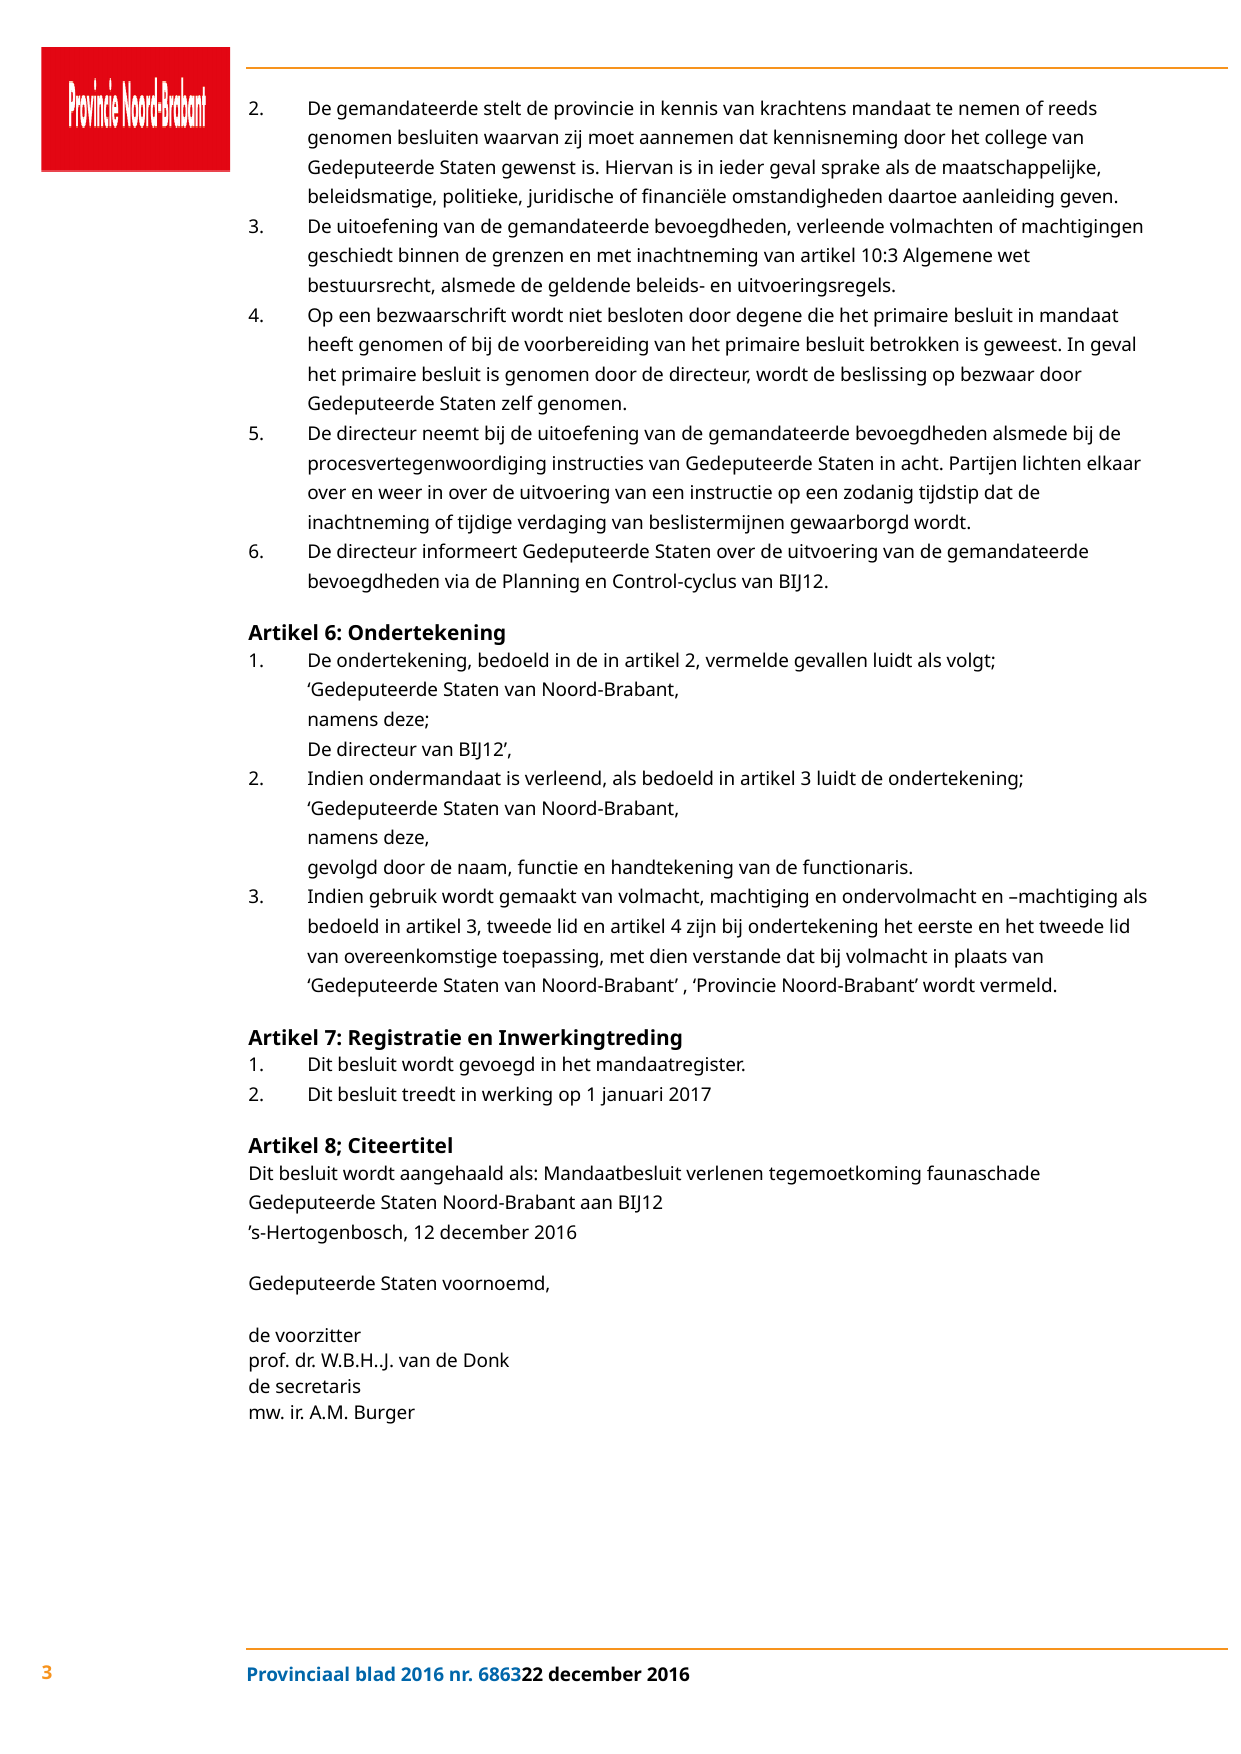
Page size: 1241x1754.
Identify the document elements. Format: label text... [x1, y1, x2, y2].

list De uitoefening van de gemandateerde bevoegdheden, verleende volmachten of machtigingen geschiedt binnen de grenzen en met inachtneming van artikel 10:3 Algemene wet bestuursrecht, alsmede de geldende beleids- en uitvoeringsregels. [248, 213, 1152, 298]
list gevolgd door de naam, functie en handtekening van de functionaris. [248, 854, 1152, 880]
list Dit besluit treedt in werking op 1 januari 2017 [248, 1081, 1152, 1107]
picture [41, 47, 231, 172]
text ’s-Hertogenbosch, 12 december 2016 [248, 1219, 1152, 1244]
list namens deze; [248, 706, 1152, 732]
list De directeur van BIJ12’, [248, 736, 1152, 761]
list De directeur neemt bij de uitoefening van de gemandateerde bevoegdheden alsmede bij de procesvertegenwoordiging instructies van Gedeputeerde Staten in acht. Partijen lichten elkaar over en weer in over de uitvoering van een instructie op een zodanig tijdstip dat de inachtneming of tijdige verdaging van beslistermijnen gewaarborgd wordt. [248, 420, 1152, 535]
list Indien ondermandaat is verleend, als bedoeld in artikel 3 luidt de ondertekening; [248, 765, 1152, 791]
text prof. dr. W.B.H..J. van de Donk [248, 1347, 1152, 1373]
text Artikel 8; Citeertitel [248, 1131, 1152, 1160]
list Dit besluit wordt gevoegd in het mandaatregister. [248, 1051, 1152, 1077]
list namens deze, [248, 824, 1152, 850]
text Artikel 6: Ondertekening [248, 618, 1152, 647]
list Op een bezwaarschrift wordt niet besloten door degene die het primaire besluit in mandaat heeft genomen of bij de voorbereiding van het primaire besluit betrokken is geweest. In geval het primaire besluit is genomen door de directeur, wordt de beslissing op bezwaar door Gedeputeerde Staten zelf genomen. [248, 302, 1152, 416]
text de voorzitter [248, 1322, 1152, 1347]
text Gedeputeerde Staten voornoemd, [248, 1270, 1152, 1296]
text Artikel 7: Registratie en Inwerkingtreding [248, 1023, 1152, 1051]
list ‘Gedeputeerde Staten van Noord-Brabant, [248, 677, 1152, 702]
list De directeur informeert Gedeputeerde Staten over de uitvoering van de gemandateerde bevoegdheden via de Planning en Control-cyclus van BIJ12. [248, 538, 1152, 594]
text Dit besluit wordt aangehaald als: Mandaatbesluit verlenen tegemoetkoming faunaschade Gedeputeerde Staten Noord-Brabant aan BIJ12 [248, 1160, 1152, 1215]
list De gemandateerde stelt de provincie in kennis van krachtens mandaat te nemen of reeds genomen besluiten waarvan zij moet aannemen dat kennisneming door het college van Gedeputeerde Staten gewenst is. Hiervan is in ieder geval sprake als de maatschappelijke, beleidsmatige, politieke, juridische of financiële omstandigheden daartoe aanleiding geven. [248, 95, 1152, 209]
list De ondertekening, bedoeld in de in artikel 2, vermelde gevallen luidt als volgt; [248, 647, 1152, 673]
list Indien gebruik wordt gemaakt van volmacht, machtiging en ondervolmacht en –machtiging als bedoeld in artikel 3, tweede lid en artikel 4 zijn bij ondertekening het eerste en het tweede lid van overeenkomstige toepassing, met dien verstande dat bij volmacht in plaats van ‘Gedeputeerde Staten van Noord-Brabant’ , ‘Provincie Noord-Brabant’ wordt vermeld. [248, 884, 1152, 998]
list ‘Gedeputeerde Staten van Noord-Brabant, [248, 795, 1152, 821]
text de secretaris [248, 1373, 1152, 1399]
text mw. ir. A.M. Burger [248, 1399, 1152, 1425]
